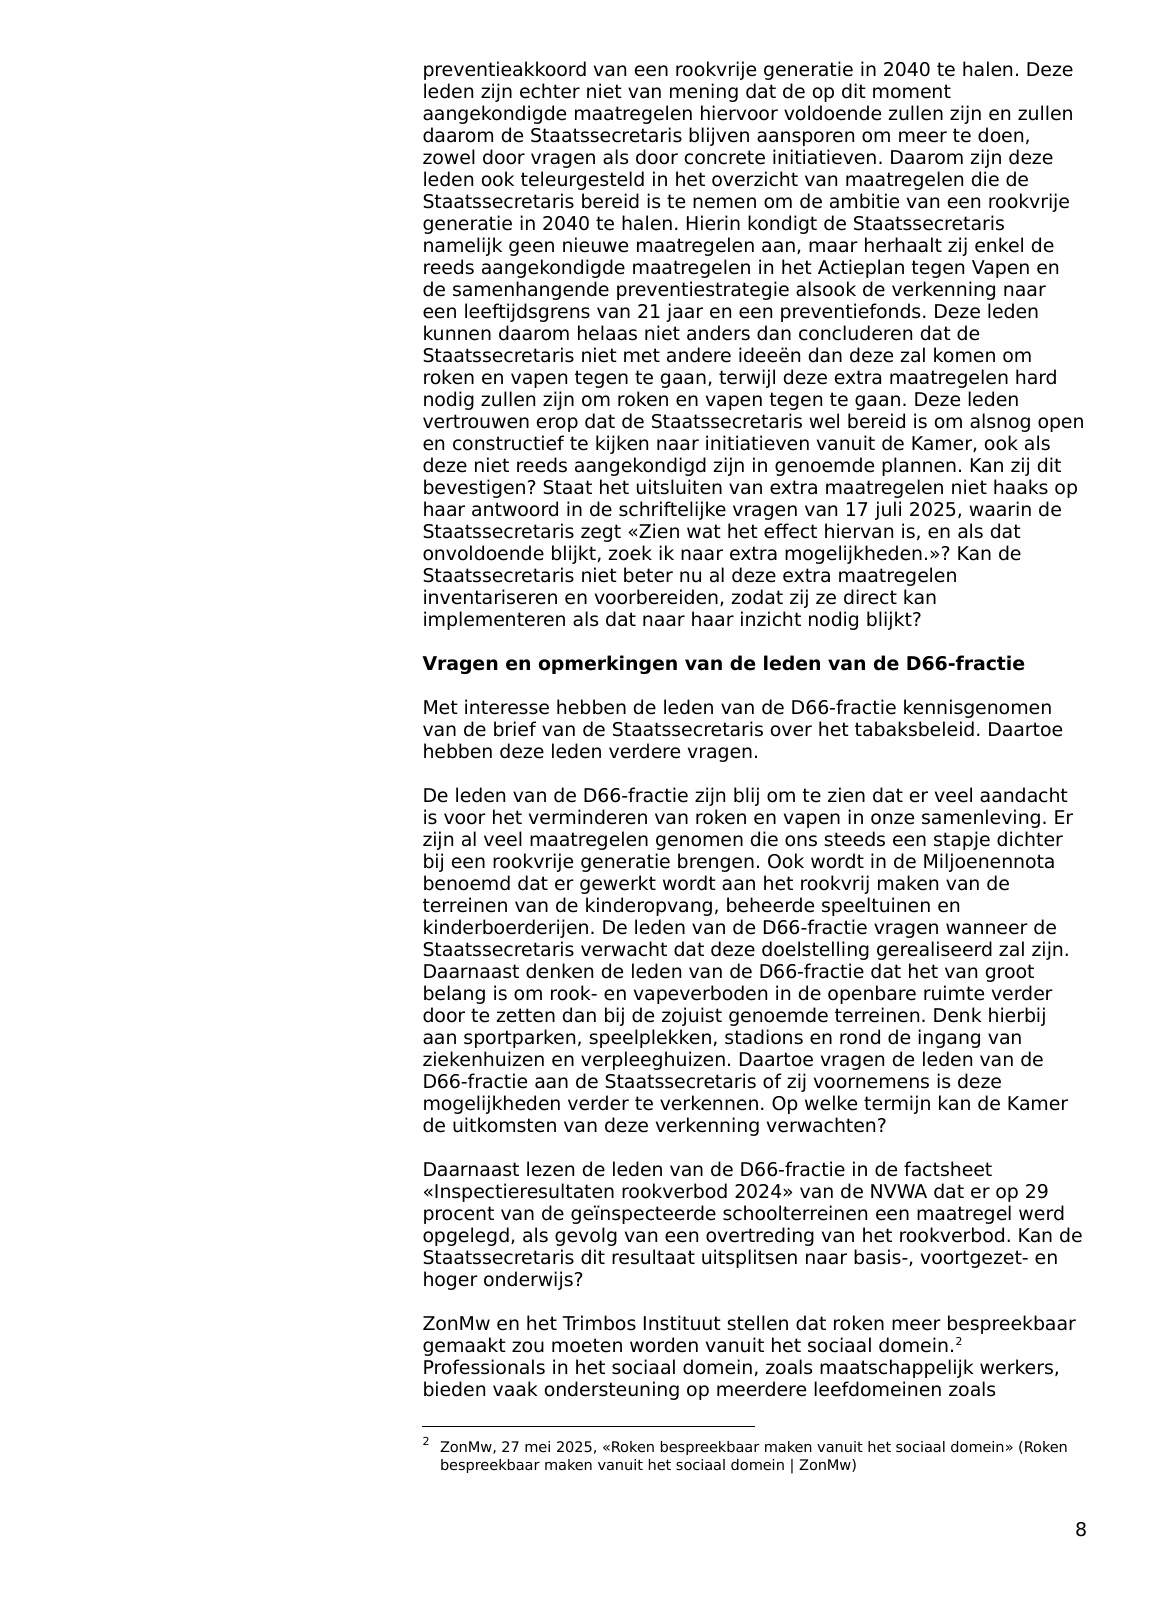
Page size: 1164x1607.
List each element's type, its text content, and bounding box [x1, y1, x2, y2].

text Met interesse hebben de leden van de D66-fractie kennisgenomen van de brief van de Staatssecretaris over het tabaksbeleid. Daartoe hebben deze leden verdere vragen. [422, 697, 1087, 763]
text De leden van de D66-fractie zijn blij om te zien dat er veel aandacht is voor het verminderen van roken en vapen in onze samenleving. Er zijn al veel maatregelen genomen die ons steeds een stapje dichter bij een rookvrije generatie brengen. Ook wordt in de Miljoenennota benoemd dat er gewerkt wordt aan het rookvrij maken van de terreinen van de kinderopvang, beheerde speeltuinen en kinderboerderijen. De leden van de D66-fractie vragen wanneer de Staatssecretaris verwacht dat deze doelstelling gerealiseerd zal zijn. Daarnaast denken de leden van de D66-fractie dat het van groot belang is om rook- en vapeverboden in de openbare ruimte verder door te zetten dan bij de zojuist genoemde terreinen. Denk hierbij aan sportparken, speelplekken, stadions en rond de ingang van ziekenhuizen en verpleeghuizen. Daartoe vragen de leden van de D66-fractie aan de Staatssecretaris of zij voornemens is deze mogelijkheden verder te verkennen. Op welke termijn kan de Kamer de uitkomsten van deze verkenning verwachten? [422, 785, 1087, 1137]
subtitle Vragen en opmerkingen van de leden van de D66-fractie [422, 653, 1087, 675]
text ZonMw en het Trimbos Instituut stellen dat roken meer bespreekbaar gemaakt zou moeten worden vanuit het sociaal domein. Professionals in het sociaal domein, zoals maatschappelijk werkers, bieden vaak ondersteuning op meerdere leefdomeinen zoals [422, 1313, 1087, 1401]
text preventieakkoord van een rookvrije generatie in 2040 te halen. Deze leden zijn echter niet van mening dat de op dit moment aangekondigde maatregelen hiervoor voldoende zullen zijn en zullen daarom de Staatssecretaris blijven aansporen om meer te doen, zowel door vragen als door concrete initiatieven. Daarom zijn deze leden ook teleurgesteld in het overzicht van maatregelen die de Staatssecretaris bereid is te nemen om de ambitie van een rookvrije generatie in 2040 te halen. Hierin kondigt de Staatssecretaris namelijk geen nieuwe maatregelen aan, maar herhaalt zij enkel de reeds aangekondigde maatregelen in het Actieplan tegen Vapen en de samenhangende preventiestrategie alsook de verkenning naar een leeftijdsgrens van 21 jaar en een preventiefonds. Deze leden kunnen daarom helaas niet anders dan concluderen dat de Staatssecretaris niet met andere ideeën dan deze zal komen om roken en vapen tegen te gaan, terwijl deze extra maatregelen hard nodig zullen zijn om roken en vapen tegen te gaan. Deze leden vertrouwen erop dat de Staatssecretaris wel bereid is om alsnog open en constructief te kijken naar initiatieven vanuit de Kamer, ook als deze niet reeds aangekondigd zijn in genoemde plannen. Kan zij dit bevestigen? Staat het uitsluiten van extra maatregelen niet haaks op haar antwoord in de schriftelijke vragen van 17 juli 2025, waarin de Staatssecretaris zegt «Zien wat het effect hiervan is, en als dat onvoldoende blijkt, zoek ik naar extra mogelijkheden.»? Kan de Staatssecretaris niet beter nu al deze extra maatregelen inventariseren en voorbereiden, zodat zij ze direct kan implementeren als dat naar haar inzicht nodig blijkt? [422, 59, 1087, 631]
text Daarnaast lezen de leden van de D66-fractie in de factsheet «Inspectieresultaten rookverbod 2024» van de NVWA dat er op 29 procent van de geïnspecteerde schoolterreinen een maatregel werd opgelegd, als gevolg van een overtreding van het rookverbod. Kan de Staatssecretaris dit resultaat uitsplitsen naar basis-, voortgezet- en hoger onderwijs? [422, 1159, 1087, 1291]
text ZonMw, 27 mei 2025, «Roken bespreekbaar maken vanuit het sociaal domein» (Roken bespreekbaar maken vanuit het sociaal domein | ZonMw) [422, 1435, 1087, 1474]
